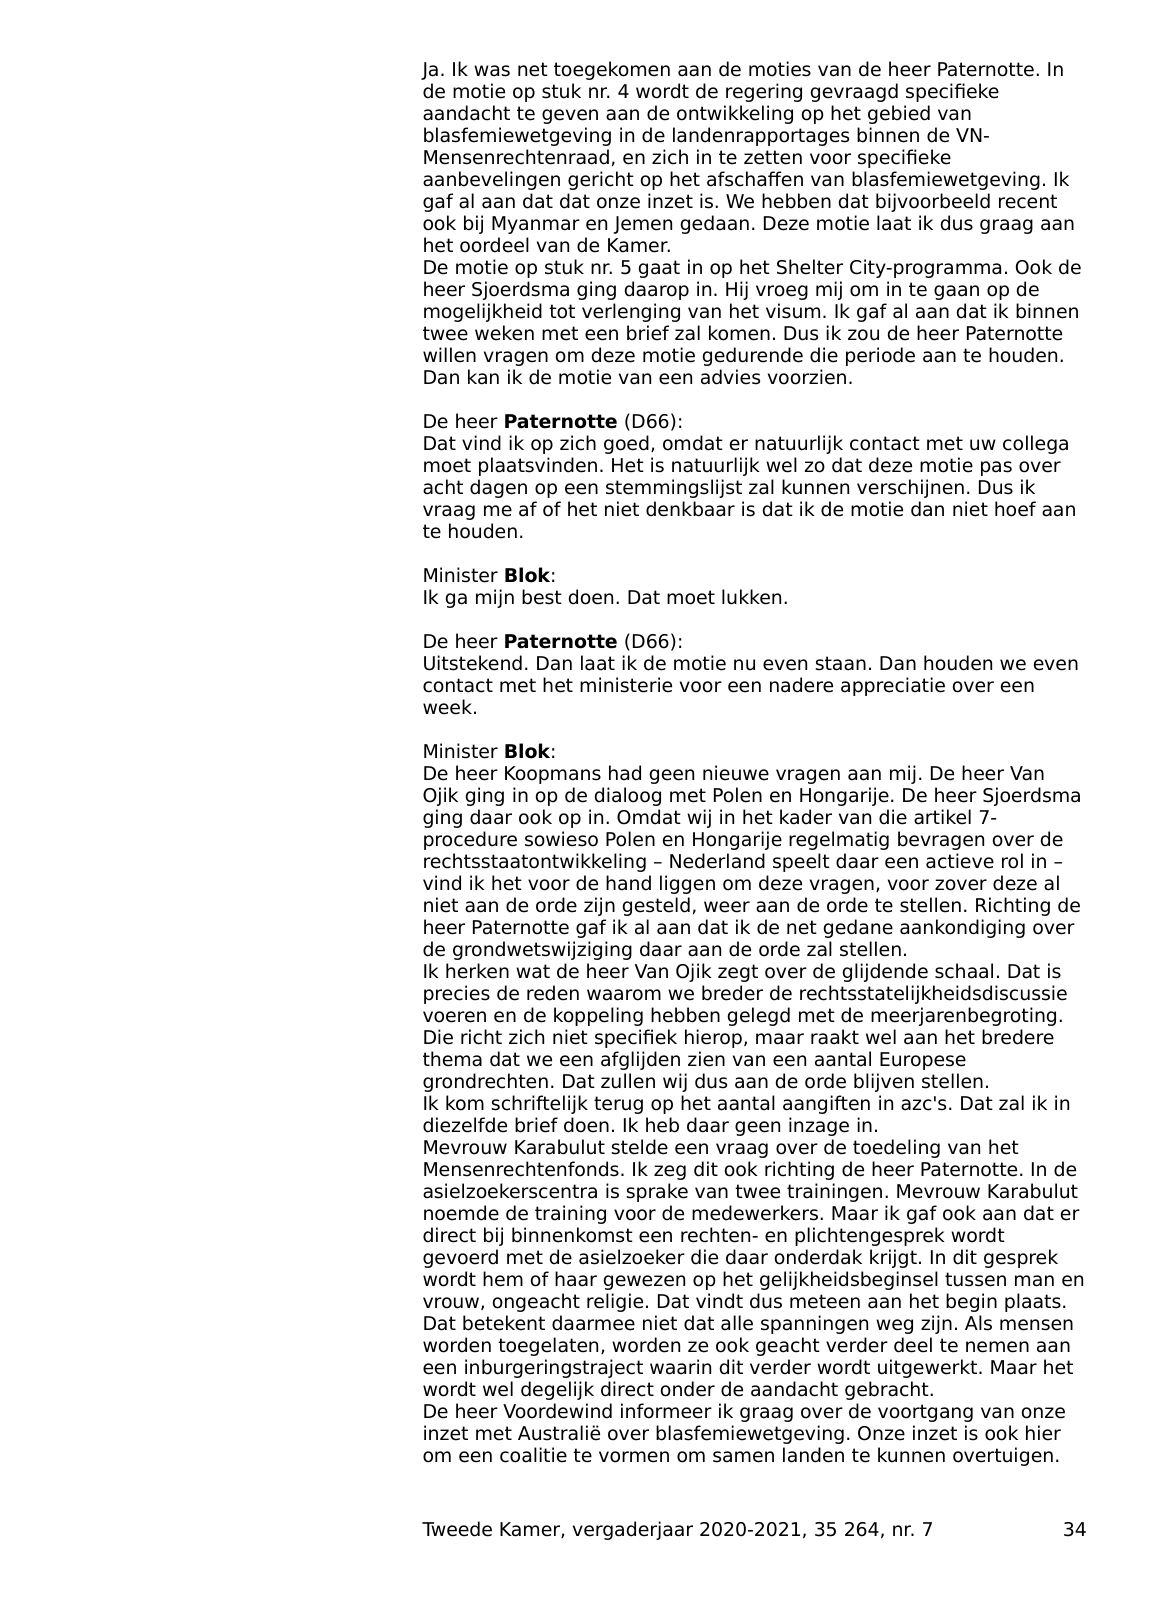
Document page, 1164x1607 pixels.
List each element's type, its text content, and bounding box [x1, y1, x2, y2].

text Uitstekend. Dan laat ik de motie nu even staan. Dan houden we even contact met het ministerie voor een nadere appreciatie over een week. [422, 653, 1087, 719]
text De heer Voordewind informeer ik graag over de voortgang van onze inzet met Australië over blasfemiewetgeving. Onze inzet is ook hier om een coalitie te vormen om samen landen te kunnen overtuigen. [422, 1401, 1087, 1467]
text Mevrouw Karabulut stelde een vraag over de toedeling van het Mensenrechtenfonds. Ik zeg dit ook richting de heer Paternotte. In de asielzoekerscentra is sprake van twee trainingen. Mevrouw Karabulut noemde de training voor de medewerkers. Maar ik gaf ook aan dat er direct bij binnenkomst een rechten- en plichtengesprek wordt gevoerd met de asielzoeker die daar onderdak krijgt. In dit gesprek wordt hem of haar gewezen op het gelijkheidsbeginsel tussen man en vrouw, ongeacht religie. Dat vindt dus meteen aan het begin plaats. Dat betekent daarmee niet dat alle spanningen weg zijn. Als mensen worden toegelaten, worden ze ook geacht verder deel te nemen aan een inburgeringstraject waarin dit verder wordt uitgewerkt. Maar het wordt wel degelijk direct onder de aandacht gebracht. [422, 1137, 1087, 1401]
text De heer Paternotte (D66): [422, 631, 1087, 653]
text Ik herken wat de heer Van Ojik zegt over de glijdende schaal. Dat is precies de reden waarom we breder de rechtsstatelijkheidsdiscussie voeren en de koppeling hebben gelegd met de meerjarenbegroting. Die richt zich niet specifiek hierop, maar raakt wel aan het bredere thema dat we een afglijden zien van een aantal Europese grondrechten. Dat zullen wij dus aan de orde blijven stellen. [422, 961, 1087, 1093]
text Minister Blok: [422, 565, 1087, 587]
text De heer Paternotte (D66): [422, 411, 1087, 433]
text Dat vind ik op zich goed, omdat er natuurlijk contact met uw collega moet plaatsvinden. Het is natuurlijk wel zo dat deze motie pas over acht dagen op een stemmingslijst zal kunnen verschijnen. Dus ik vraag me af of het niet denkbaar is dat ik de motie dan niet hoef aan te houden. [422, 433, 1087, 543]
text Ik ga mijn best doen. Dat moet lukken. [422, 587, 1087, 609]
text Ik kom schriftelijk terug op het aantal aangiften in azc's. Dat zal ik in diezelfde brief doen. Ik heb daar geen inzage in. [422, 1093, 1087, 1137]
text De heer Koopmans had geen nieuwe vragen aan mij. De heer Van Ojik ging in op de dialoog met Polen en Hongarije. De heer Sjoerdsma ging daar ook op in. Omdat wij in het kader van die artikel 7-procedure sowieso Polen en Hongarije regelmatig bevragen over de rechtsstaatontwikkeling – Nederland speelt daar een actieve rol in – vind ik het voor de hand liggen om deze vragen, voor zover deze al niet aan de orde zijn gesteld, weer aan de orde te stellen. Richting de heer Paternotte gaf ik al aan dat ik de net gedane aankondiging over de grondwetswijziging daar aan de orde zal stellen. [422, 763, 1087, 961]
text Ja. Ik was net toegekomen aan de moties van de heer Paternotte. In de motie op stuk nr. 4 wordt de regering gevraagd specifieke aandacht te geven aan de ontwikkeling op het gebied van blasfemiewetgeving in de landenrapportages binnen de VN-Mensenrechtenraad, en zich in te zetten voor specifieke aanbevelingen gericht op het afschaffen van blasfemiewetgeving. Ik gaf al aan dat dat onze inzet is. We hebben dat bijvoorbeeld recent ook bij Myanmar en Jemen gedaan. Deze motie laat ik dus graag aan het oordeel van de Kamer. [422, 59, 1087, 257]
text De motie op stuk nr. 5 gaat in op het Shelter City-programma. Ook de heer Sjoerdsma ging daarop in. Hij vroeg mij om in te gaan op de mogelijkheid tot verlenging van het visum. Ik gaf al aan dat ik binnen twee weken met een brief zal komen. Dus ik zou de heer Paternotte willen vragen om deze motie gedurende die periode aan te houden. Dan kan ik de motie van een advies voorzien. [422, 257, 1087, 389]
text Minister Blok: [422, 741, 1087, 763]
